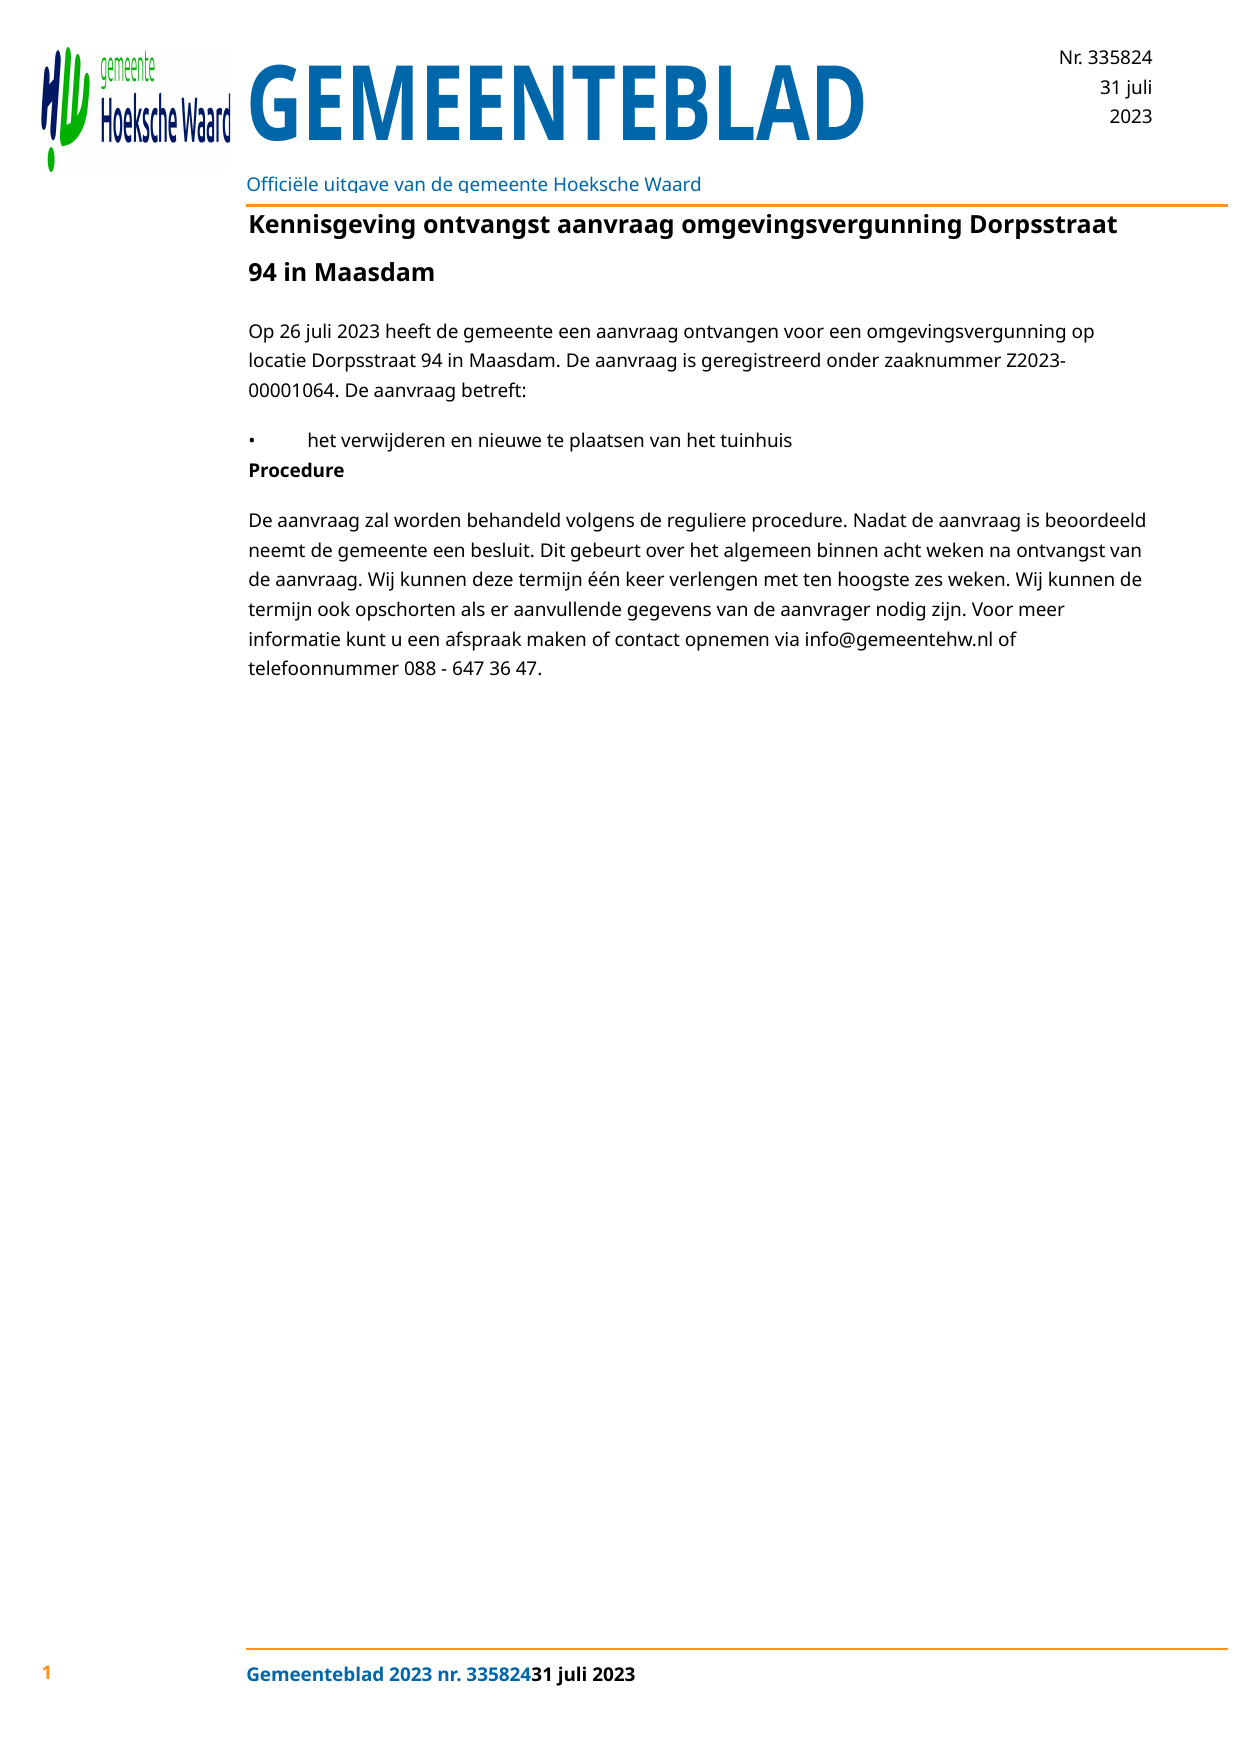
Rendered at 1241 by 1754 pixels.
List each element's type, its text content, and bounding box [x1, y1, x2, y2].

text Procedure [248, 457, 1152, 483]
text Op 26 juli 2023 heeft de gemeente een aanvraag ontvangen voor een omgevingsvergunning op locatie Dorpsstraat 94 in Maasdam. De aanvraag is geregistreerd onder zaaknummer Z2023-00001064. De aanvraag betreft: [248, 318, 1152, 403]
text Kennisgeving ontvangst aanvraag omgevingsvergunning Dorpsstraat 94 in Maasdam [248, 207, 1152, 288]
list het verwijderen en nieuwe te plaatsen van het tuinhuis [248, 427, 1152, 453]
text De aanvraag zal worden behandeld volgens de reguliere procedure. Nadat de aanvraag is beoordeeld neemt de gemeente een besluit. Dit gebeurt over het algemeen binnen acht weken na ontvangst van de aanvraag. Wij kunnen deze termijn één keer verlengen met ten hoogste zes weken. Wij kunnen de termijn ook opschorten als er aanvullende gegevens van de aanvrager nodig zijn. Voor meer informatie kunt u een afspraak maken of contact opnemen via info@gemeentehw.nl of telefoonnummer 088 - 647 36 47. [248, 507, 1152, 681]
picture [41, 47, 231, 172]
